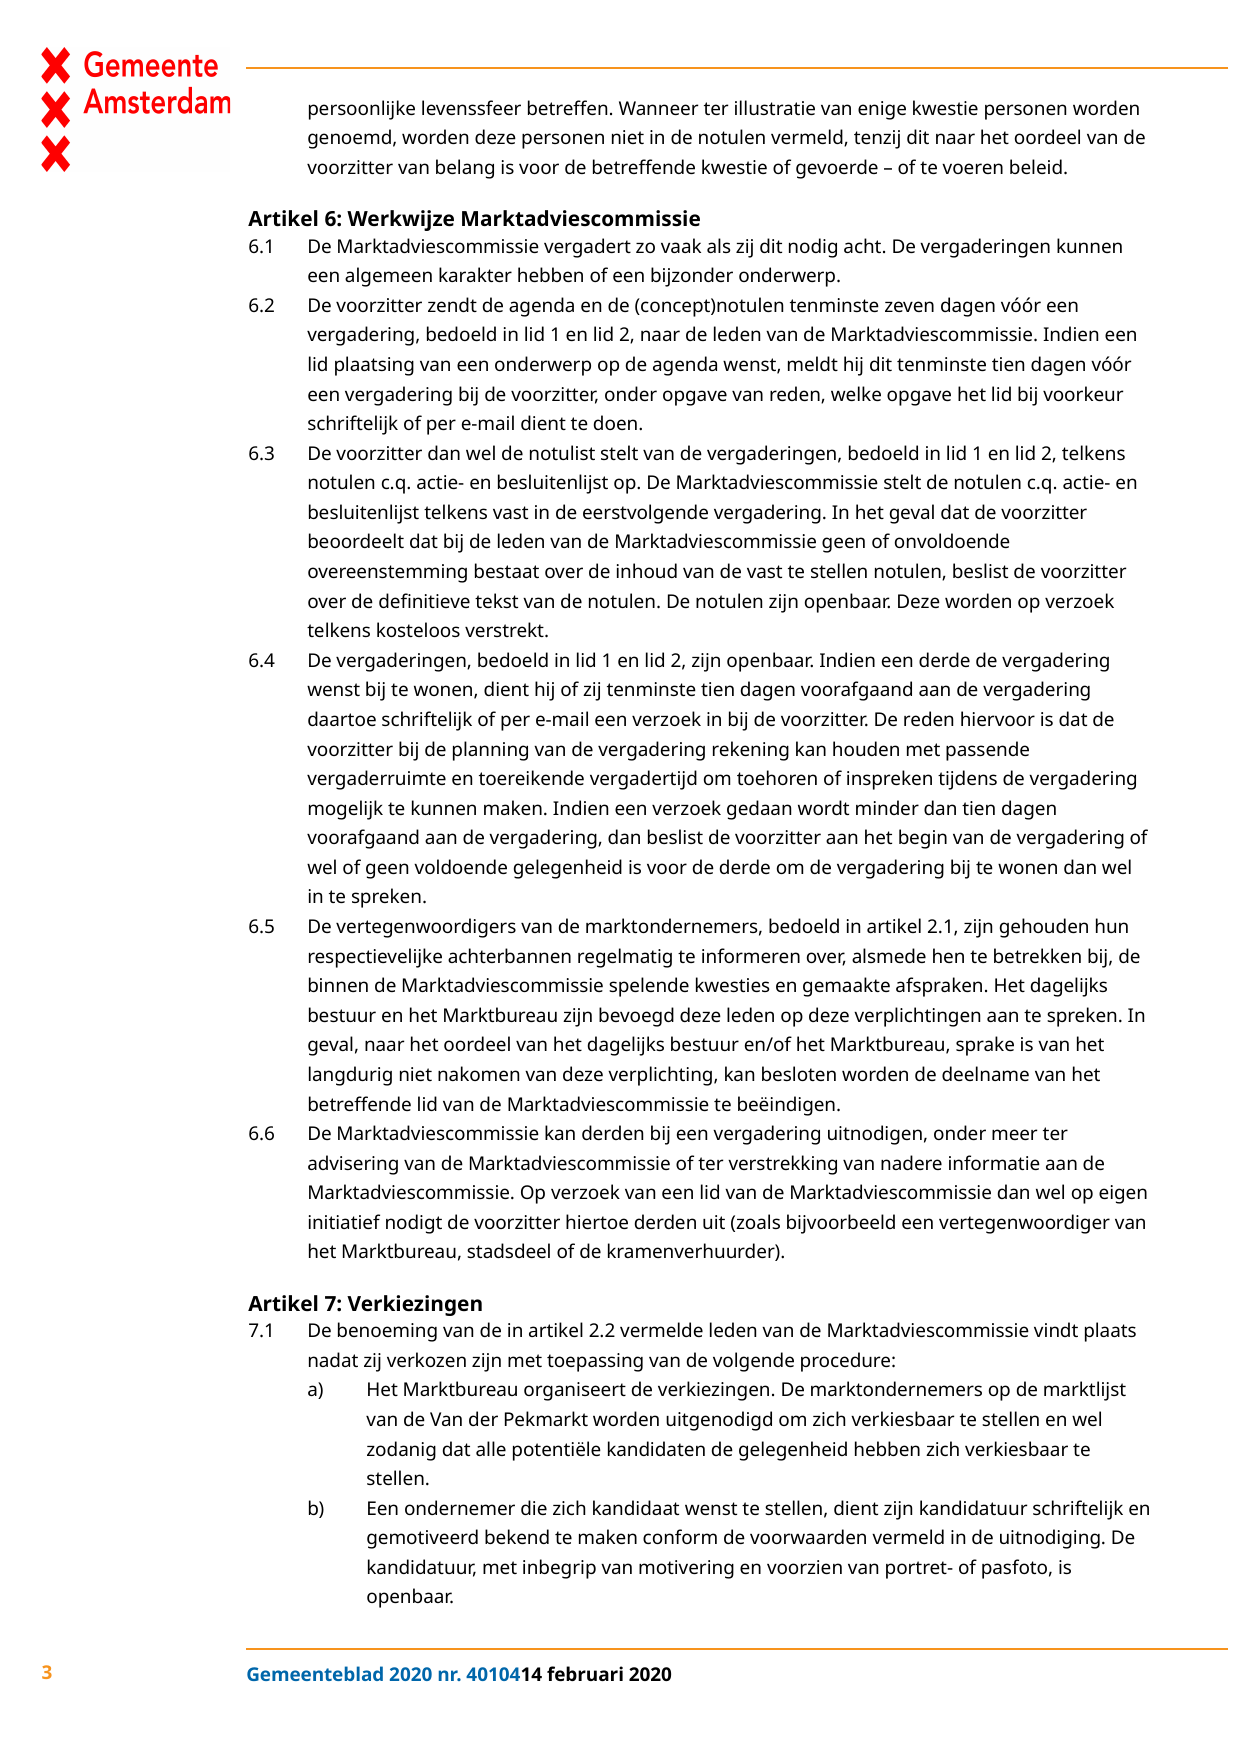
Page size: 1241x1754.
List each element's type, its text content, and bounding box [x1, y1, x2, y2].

list De vergaderingen, bedoeld in lid 1 en lid 2, zijn openbaar. Indien een derde de vergadering wenst bij te wonen, dient hij of zij tenminste tien dagen voorafgaand aan de vergadering daartoe schriftelijk of per e-mail een verzoek in bij de voorzitter. De reden hiervoor is dat de voorzitter bij de planning van de vergadering rekening kan houden met passende vergaderruimte en toereikende vergadertijd om toehoren of inspreken tijdens de vergadering mogelijk te kunnen maken. Indien een verzoek gedaan wordt minder dan tien dagen voorafgaand aan de vergadering, dan beslist de voorzitter aan het begin van de vergadering of wel of geen voldoende gelegenheid is voor de derde om de vergadering bij te wonen dan wel in te spreken. [248, 647, 1152, 909]
list Het Marktbureau organiseert de verkiezingen. De marktondernemers op de marktlijst van de Van der Pekmarkt worden uitgenodigd om zich verkiesbaar te stellen en wel zodanig dat alle potentiële kandidaten de gelegenheid hebben zich verkiesbaar te stellen. [307, 1377, 1152, 1491]
list De vertegenwoordigers van de marktondernemers, bedoeld in artikel 2.1, zijn gehouden hun respectievelijke achterbannen regelmatig te informeren over, alsmede hen te betrekken bij, de binnen de Marktadviescommissie spelende kwesties en gemaakte afspraken. Het dagelijks bestuur en het Marktbureau zijn bevoegd deze leden op deze verplichtingen aan te spreken. In geval, naar het oordeel van het dagelijks bestuur en/of het Marktbureau, sprake is van het langdurig niet nakomen van deze verplichting, kan besloten worden de deelname van het betreffende lid van de Marktadviescommissie te beëindigen. [248, 913, 1152, 1116]
list De Marktadviescommissie kan derden bij een vergadering uitnodigen, onder meer ter advisering van de Marktadviescommissie of ter verstrekking van nadere informatie aan de Marktadviescommissie. Op verzoek van een lid van de Marktadviescommissie dan wel op eigen initiatief nodigt de voorzitter hiertoe derden uit (zoals bijvoorbeeld een vertegenwoordiger van het Marktbureau, stadsdeel of de kramenverhuurder). [248, 1120, 1152, 1264]
text Artikel 6: Werkwijze Marktadviescommissie [248, 204, 1152, 233]
picture [41, 47, 231, 172]
list De voorzitter zendt de agenda en de (concept)notulen tenminste zeven dagen vóór een vergadering, bedoeld in lid 1 en lid 2, naar de leden van de Marktadviescommissie. Indien een lid plaatsing van een onderwerp op de agenda wenst, meldt hij dit tenminste tien dagen vóór een vergadering bij de voorzitter, onder opgave van reden, welke opgave het lid bij voorkeur schriftelijk of per e-mail dient te doen. [248, 292, 1152, 436]
list persoonlijke levenssfeer betreffen. Wanneer ter illustratie van enige kwestie personen worden genoemd, worden deze personen niet in de notulen vermeld, tenzij dit naar het oordeel van de voorzitter van belang is voor de betreffende kwestie of gevoerde – of te voeren beleid. [248, 95, 1152, 180]
list Een ondernemer die zich kandidaat wenst te stellen, dient zijn kandidatuur schriftelijk en gemotiveerd bekend te maken conform de voorwaarden vermeld in de uitnodiging. De kandidatuur, met inbegrip van motivering en voorzien van portret- of pasfoto, is openbaar. [307, 1495, 1152, 1609]
list De Marktadviescommissie vergadert zo vaak als zij dit nodig acht. De vergaderingen kunnen een algemeen karakter hebben of een bijzonder onderwerp. [248, 233, 1152, 288]
text Artikel 7: Verkiezingen [248, 1289, 1152, 1317]
list De benoeming van de in artikel 2.2 vermelde leden van de Marktadviescommissie vindt plaats nadat zij verkozen zijn met toepassing van de volgende procedure: [248, 1317, 1152, 1373]
list De voorzitter dan wel de notulist stelt van de vergaderingen, bedoeld in lid 1 en lid 2, telkens notulen c.q. actie- en besluitenlijst op. De Marktadviescommissie stelt de notulen c.q. actie- en besluitenlijst telkens vast in de eerstvolgende vergadering. In het geval dat de voorzitter beoordeelt dat bij de leden van de Marktadviescommissie geen of onvoldoende overeenstemming bestaat over de inhoud van de vast te stellen notulen, beslist de voorzitter over de definitieve tekst van de notulen. De notulen zijn openbaar. Deze worden op verzoek telkens kosteloos verstrekt. [248, 440, 1152, 643]
